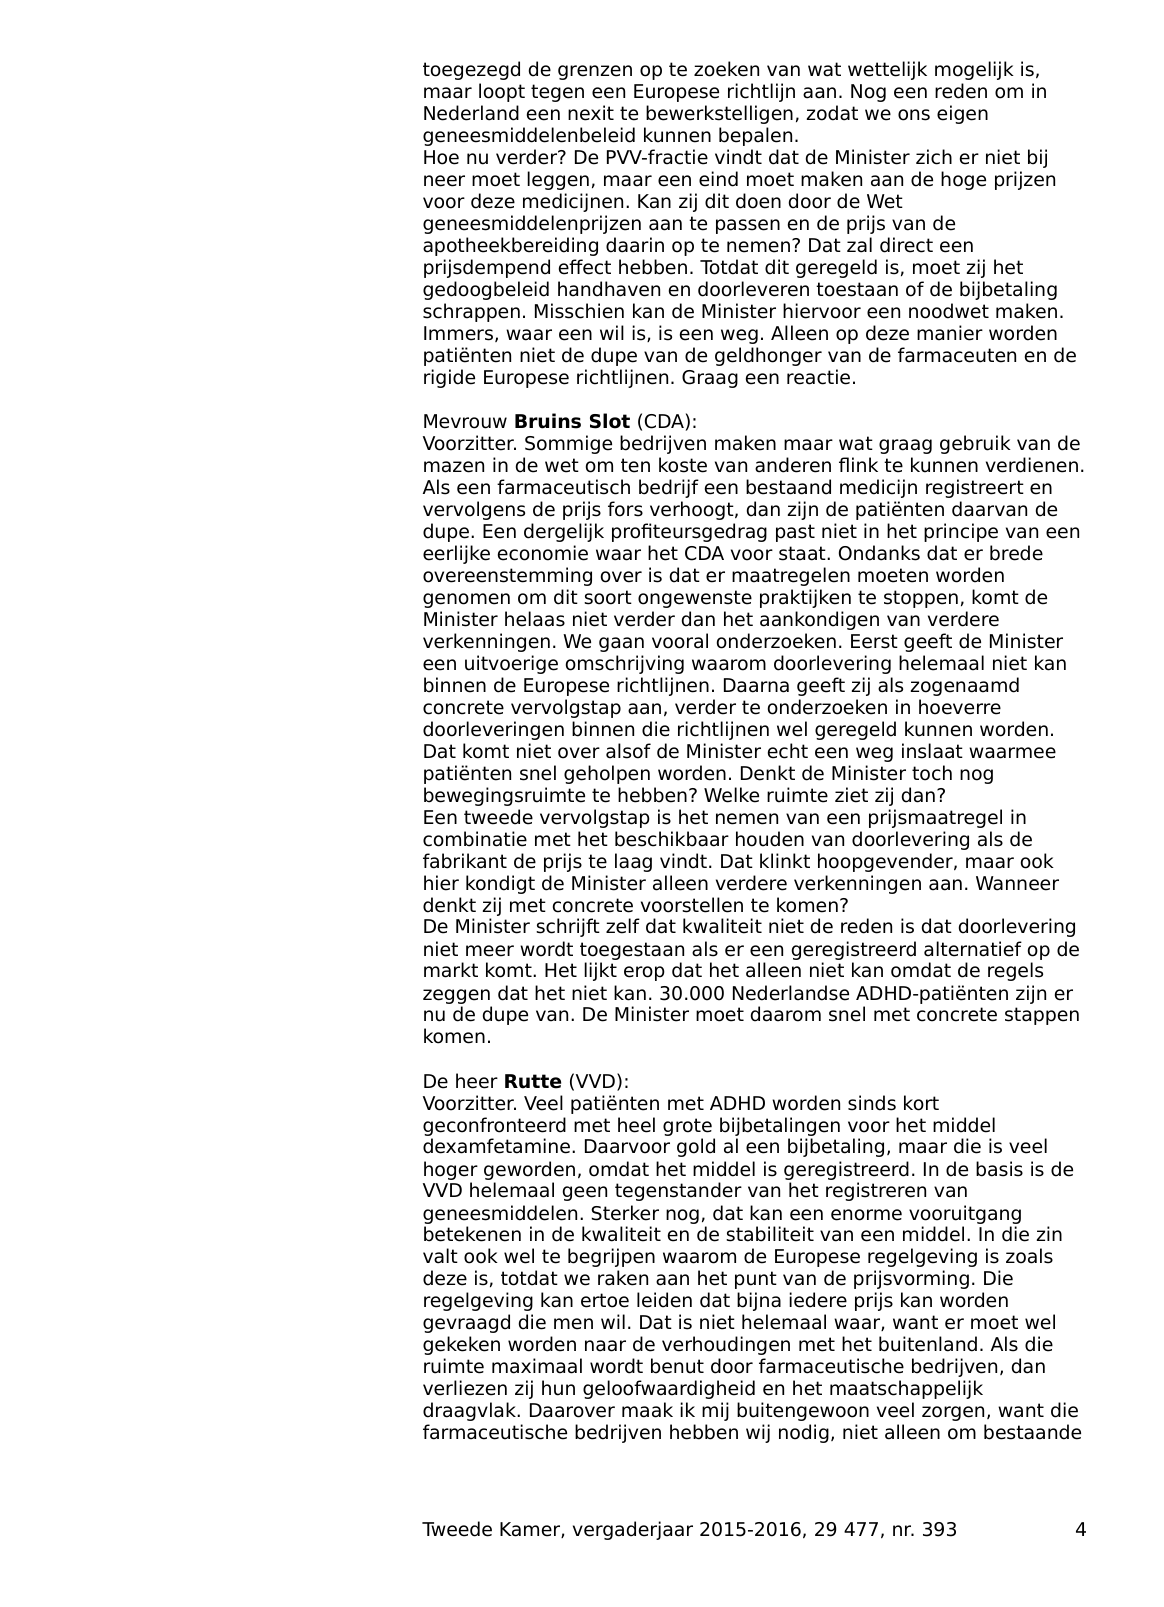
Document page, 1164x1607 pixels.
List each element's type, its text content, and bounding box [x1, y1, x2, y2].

text toegezegd de grenzen op te zoeken van wat wettelijk mogelijk is, maar loopt tegen een Europese richtlijn aan. Nog een reden om in Nederland een nexit te bewerkstelligen, zodat we ons eigen geneesmiddelenbeleid kunnen bepalen. [422, 59, 1087, 147]
text De Minister schrijft zelf dat kwaliteit niet de reden is dat doorlevering niet meer wordt toegestaan als er een geregistreerd alternatief op de markt komt. Het lijkt erop dat het alleen niet kan omdat de regels zeggen dat het niet kan. 30.000 Nederlandse ADHD-patiënten zijn er nu de dupe van. De Minister moet daarom snel met concrete stappen komen. [422, 916, 1087, 1048]
text Voorzitter. Veel patiënten met ADHD worden sinds kort geconfronteerd met heel grote bijbetalingen voor het middel dexamfetamine. Daarvoor gold al een bijbetaling, maar die is veel hoger geworden, omdat het middel is geregistreerd. In de basis is de VVD helemaal geen tegenstander van het registreren van geneesmiddelen. Sterker nog, dat kan een enorme vooruitgang betekenen in de kwaliteit en de stabiliteit van een middel. In die zin valt ook wel te begrijpen waarom de Europese regelgeving is zoals deze is, totdat we raken aan het punt van de prijsvorming. Die regelgeving kan ertoe leiden dat bijna iedere prijs kan worden gevraagd die men wil. Dat is niet helemaal waar, want er moet wel gekeken worden naar de verhoudingen met het buitenland. Als die ruimte maximaal wordt benut door farmaceutische bedrijven, dan verliezen zij hun geloofwaardigheid en het maatschappelijk draagvlak. Daarover maak ik mij buitengewoon veel zorgen, want die farmaceutische bedrijven hebben wij nodig, niet alleen om bestaande [422, 1092, 1087, 1444]
text Een tweede vervolgstap is het nemen van een prijsmaatregel in combinatie met het beschikbaar houden van doorlevering als de fabrikant de prijs te laag vindt. Dat klinkt hoopgevender, maar ook hier kondigt de Minister alleen verdere verkenningen aan. Wanneer denkt zij met concrete voorstellen te komen? [422, 807, 1087, 916]
text Voorzitter. Sommige bedrijven maken maar wat graag gebruik van de mazen in de wet om ten koste van anderen flink te kunnen verdienen. Als een farmaceutisch bedrijf een bestaand medicijn registreert en vervolgens de prijs fors verhoogt, dan zijn de patiënten daarvan de dupe. Een dergelijk profiteursgedrag past niet in het principe van een eerlijke economie waar het CDA voor staat. Ondanks dat er brede overeenstemming over is dat er maatregelen moeten worden genomen om dit soort ongewenste praktijken te stoppen, komt de Minister helaas niet verder dan het aankondigen van verdere verkenningen. We gaan vooral onderzoeken. Eerst geeft de Minister een uitvoerige omschrijving waarom doorlevering helemaal niet kan binnen de Europese richtlijnen. Daarna geeft zij als zogenaamd concrete vervolgstap aan, verder te onderzoeken in hoeverre doorleveringen binnen die richtlijnen wel geregeld kunnen worden. Dat komt niet over alsof de Minister echt een weg inslaat waarmee patiënten snel geholpen worden. Denkt de Minister toch nog bewegingsruimte te hebben? Welke ruimte ziet zij dan? [422, 433, 1087, 807]
text Hoe nu verder? De PVV-fractie vindt dat de Minister zich er niet bij neer moet leggen, maar een eind moet maken aan de hoge prijzen voor deze medicijnen. Kan zij dit doen door de Wet geneesmiddelenprijzen aan te passen en de prijs van de apotheekbereiding daarin op te nemen? Dat zal direct een prijsdempend effect hebben. Totdat dit geregeld is, moet zij het gedoogbeleid handhaven en doorleveren toestaan of de bijbetaling schrappen. Misschien kan de Minister hiervoor een noodwet maken. Immers, waar een wil is, is een weg. Alleen op deze manier worden patiënten niet de dupe van de geldhonger van de farmaceuten en de rigide Europese richtlijnen. Graag een reactie. [422, 147, 1087, 389]
text De heer Rutte (VVD): [422, 1071, 1087, 1092]
text Mevrouw Bruins Slot (CDA): [422, 411, 1087, 433]
